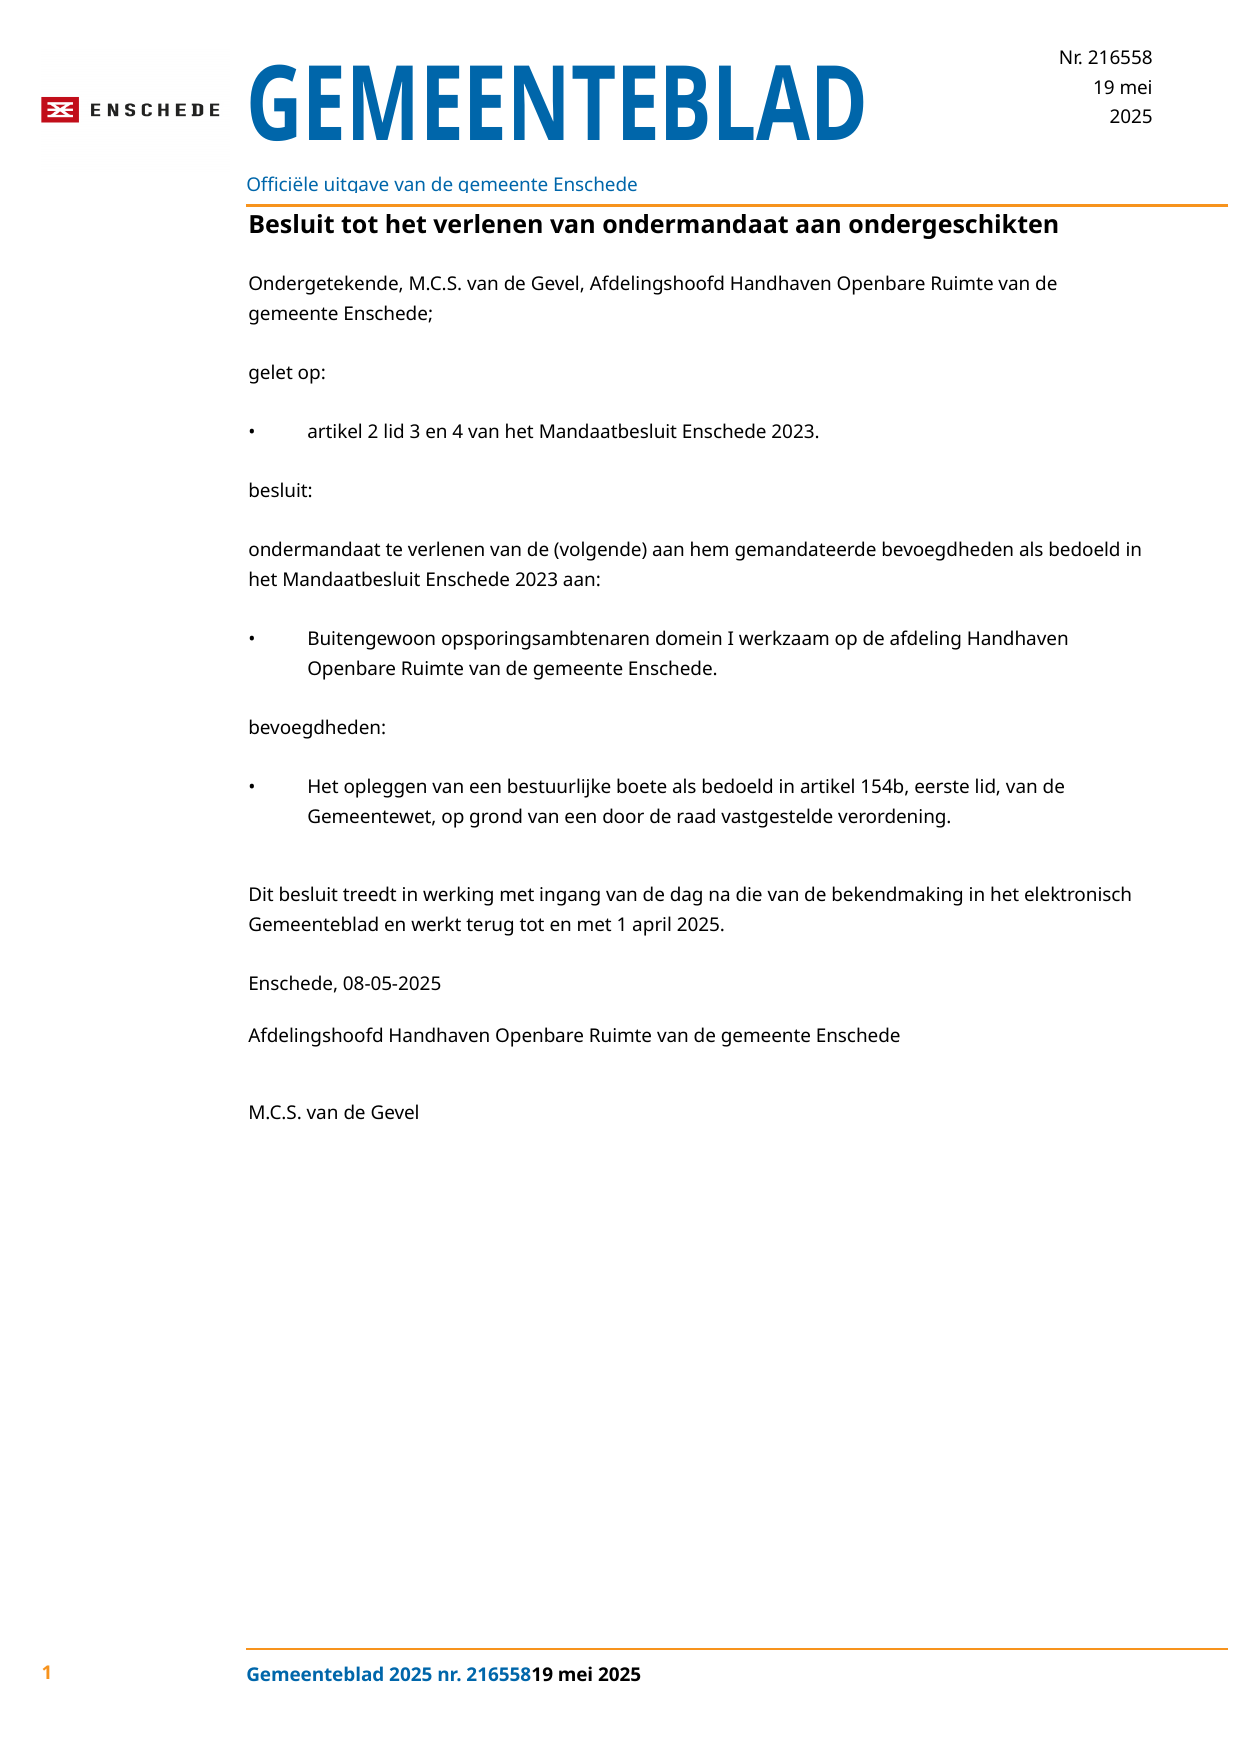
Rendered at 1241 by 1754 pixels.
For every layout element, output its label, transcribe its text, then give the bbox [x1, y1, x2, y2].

list Het opleggen van een bestuurlijke boete als bedoeld in artikel 154b, eerste lid, van de Gemeentewet, op grond van een door de raad vastgestelde verordening. [248, 773, 1152, 828]
list Buitengewoon opsporingsambtenaren domein I werkzaam op de afdeling Handhaven Openbare Ruimte van de gemeente Enschede. [248, 625, 1152, 681]
text gelet op: [248, 359, 1152, 385]
text Enschede, 08-05-2025 [248, 970, 1152, 996]
text Ondergetekende, M.C.S. van de Gevel, Afdelingshoofd Handhaven Openbare Ruimte van de gemeente Enschede; [248, 270, 1152, 326]
text Dit besluit treedt in werking met ingang van de dag na die van de bekendmaking in het elektronisch Gemeenteblad en werkt terug tot en met 1 april 2025. [248, 882, 1152, 937]
text Afdelingshoofd Handhaven Openbare Ruimte van de gemeente Enschede [248, 1022, 1152, 1048]
text M.C.S. van de Gevel [248, 1099, 1152, 1125]
text besluit: [248, 477, 1152, 503]
text ondermandaat te verlenen van de (volgende) aan hem gemandateerde bevoegdheden als bedoeld in het Mandaatbesluit Enschede 2023 aan: [248, 537, 1152, 592]
text bevoegdheden: [248, 714, 1152, 740]
picture [41, 47, 231, 172]
list artikel 2 lid 3 en 4 van het Mandaatbesluit Enschede 2023. [248, 418, 1152, 444]
text Besluit tot het verlenen van ondermandaat aan ondergeschikten [248, 207, 1152, 241]
